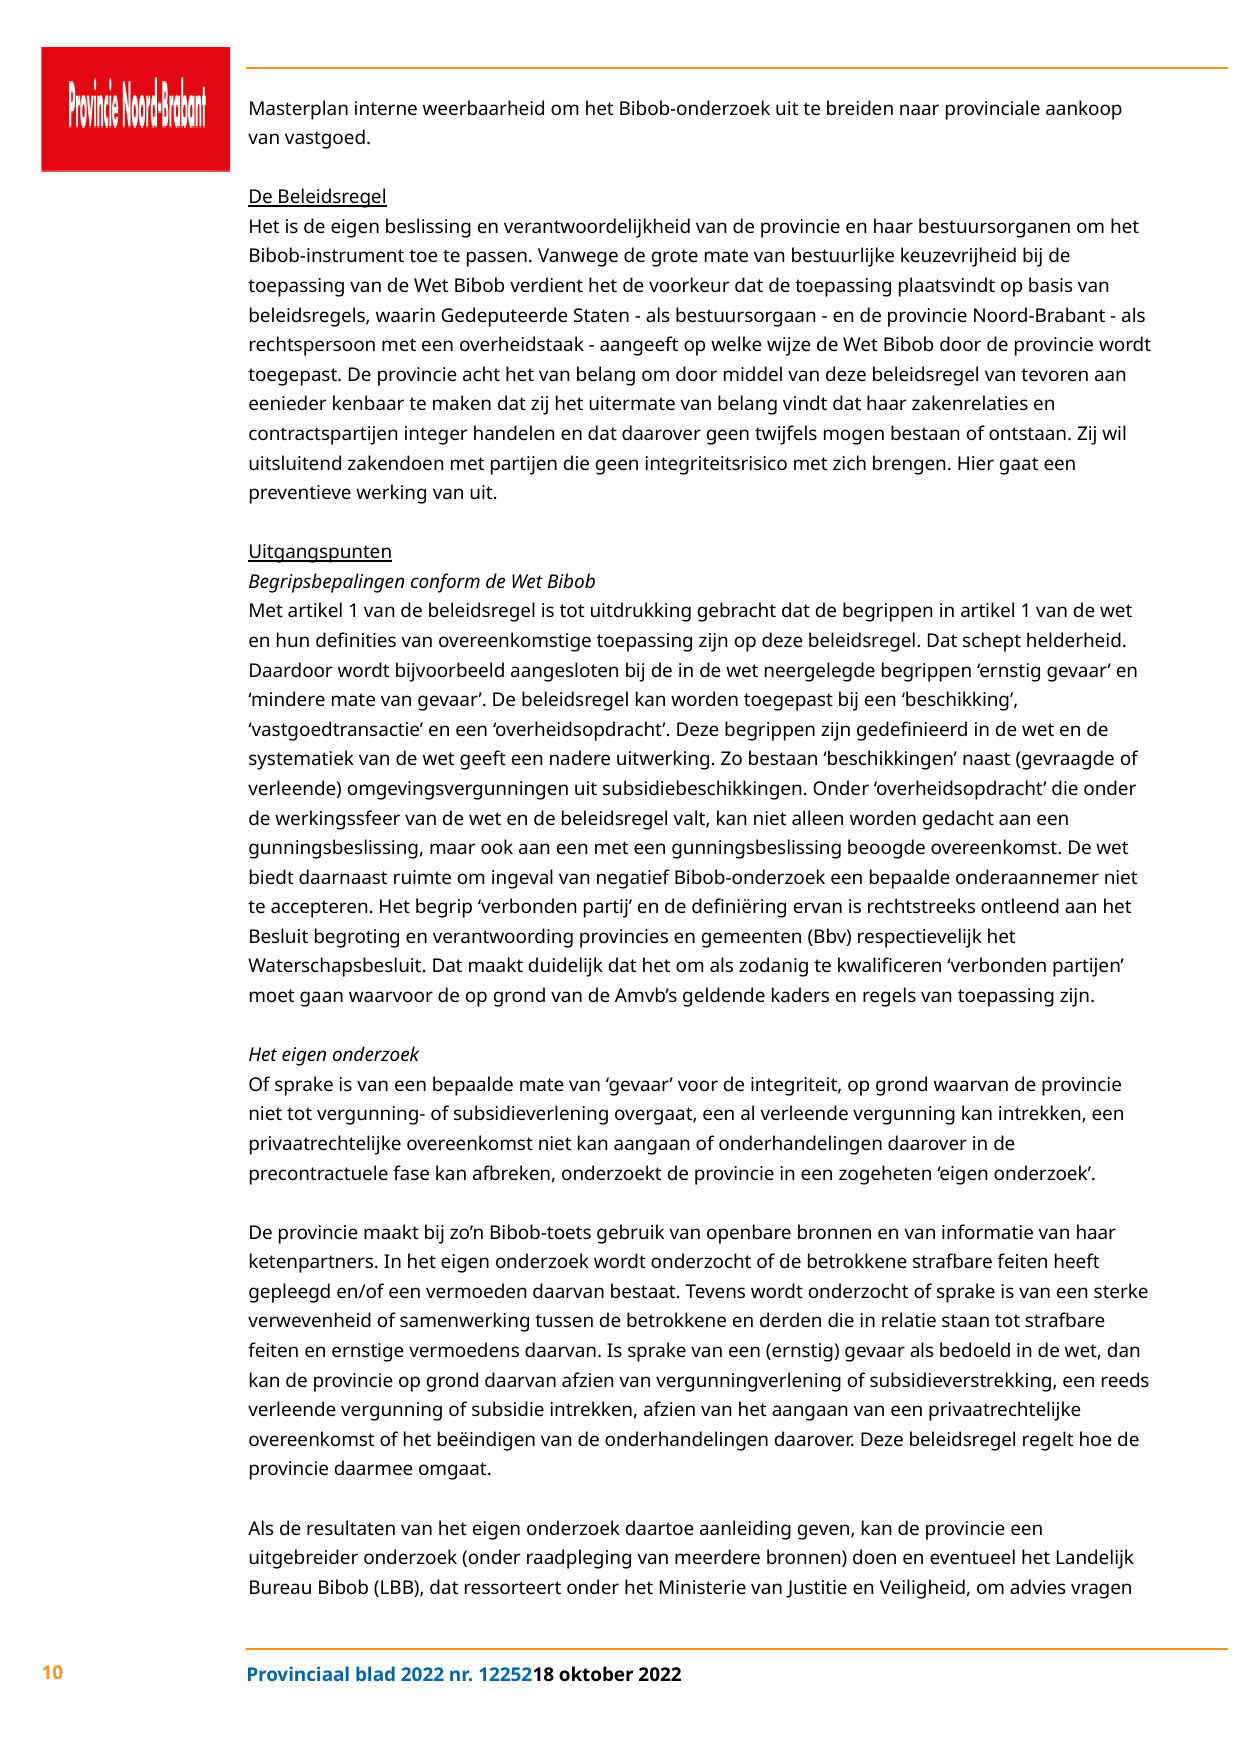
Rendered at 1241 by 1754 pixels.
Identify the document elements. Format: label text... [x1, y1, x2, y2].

text Het is de eigen beslissing en verantwoordelijkheid van de provincie en haar bestuursorganen om het Bibob-instrument toe te passen. Vanwege de grote mate van bestuurlijke keuzevrijheid bij de toepassing van de Wet Bibob verdient het de voorkeur dat de toepassing plaatsvindt op basis van beleidsregels, waarin Gedeputeerde Staten - als bestuursorgaan - en de provincie Noord-Brabant - als rechtspersoon met een overheidstaak - aangeeft op welke wijze de Wet Bibob door de provincie wordt toegepast. De provincie acht het van belang om door middel van deze beleidsregel van tevoren aan eenieder kenbaar te maken dat zij het uitermate van belang vindt dat haar zakenrelaties en contractspartijen integer handelen en dat daarover geen twijfels mogen bestaan of ontstaan. Zij wil uitsluitend zakendoen met partijen die geen integriteitsrisico met zich brengen. Hier gaat een preventieve werking van uit. [248, 213, 1152, 505]
text Masterplan interne weerbaarheid om het Bibob-onderzoek uit te breiden naar provinciale aankoop van vastgoed. [248, 95, 1152, 150]
text Met artikel 1 van de beleidsregel is tot uitdrukking gebracht dat de begrippen in artikel 1 van de wet en hun definities van overeenkomstige toepassing zijn op deze beleidsregel. Dat schept helderheid. Daardoor wordt bijvoorbeeld aangesloten bij de in de wet neergelegde begrippen ‘ernstig gevaar’ en ‘mindere mate van gevaar’. De beleidsregel kan worden toegepast bij een ‘beschikking’, ‘vastgoedtransactie’ en een ‘overheidsopdracht’. Deze begrippen zijn gedefinieerd in de wet en de systematiek van de wet geeft een nadere uitwerking. Zo bestaan ‘beschikkingen’ naast (gevraagde of verleende) omgevingsvergunningen uit subsidiebeschikkingen. Onder ‘overheidsopdracht’ die onder de werkingssfeer van de wet en de beleidsregel valt, kan niet alleen worden gedacht aan een gunningsbeslissing, maar ook aan een met een gunningsbeslissing beoogde overeenkomst. De wet biedt daarnaast ruimte om ingeval van negatief Bibob-onderzoek een bepaalde onderaannemer niet te accepteren. Het begrip ‘verbonden partij’ en de definiëring ervan is rechtstreeks ontleend aan het Besluit begroting en verantwoording provincies en gemeenten (Bbv) respectievelijk het Waterschapsbesluit. Dat maakt duidelijk dat het om als zodanig te kwalificeren ‘verbonden partijen’ moet gaan waarvoor de op grond van de Amvb’s geldende kaders en regels van toepassing zijn. [248, 598, 1152, 1008]
text Of sprake is van een bepaalde mate van ‘gevaar’ voor de integriteit, op grond waarvan de provincie niet tot vergunning- of subsidieverlening overgaat, een al verleende vergunning kan intrekken, een privaatrechtelijke overeenkomst niet kan aangaan of onderhandelingen daarover in de precontractuele fase kan afbreken, onderzoekt de provincie in een zogeheten ‘eigen onderzoek’. [248, 1071, 1152, 1186]
text De provincie maakt bij zo’n Bibob-toets gebruik van openbare bronnen en van informatie van haar ketenpartners. In het eigen onderzoek wordt onderzocht of de betrokkene strafbare feiten heeft gepleegd en/of een vermoeden daarvan bestaat. Tevens wordt onderzocht of sprake is van een sterke verwevenheid of samenwerking tussen de betrokkene en derden die in relatie staan tot strafbare feiten en ernstige vermoedens daarvan. Is sprake van een (ernstig) gevaar als bedoeld in de wet, dan kan de provincie op grond daarvan afzien van vergunningverlening of subsidieverstrekking, een reeds verleende vergunning of subsidie intrekken, afzien van het aangaan van een privaatrechtelijke overeenkomst of het beëindigen van de onderhandelingen daarover. Deze beleidsregel regelt hoe de provincie daarmee omgaat. [248, 1219, 1152, 1481]
picture [41, 47, 231, 172]
text Begripsbepalingen conform de Wet Bibob [248, 568, 1152, 594]
text Als de resultaten van het eigen onderzoek daartoe aanleiding geven, kan de provincie een uitgebreider onderzoek (onder raadpleging van meerdere bronnen) doen en eventueel het Landelijk Bureau Bibob (LBB), dat ressorteert onder het Ministerie van Justitie en Veiligheid, om advies vragen [248, 1515, 1152, 1600]
text Uitgangspunten [248, 538, 1152, 564]
text De Beleidsregel [248, 183, 1152, 209]
text Het eigen onderzoek [248, 1041, 1152, 1067]
